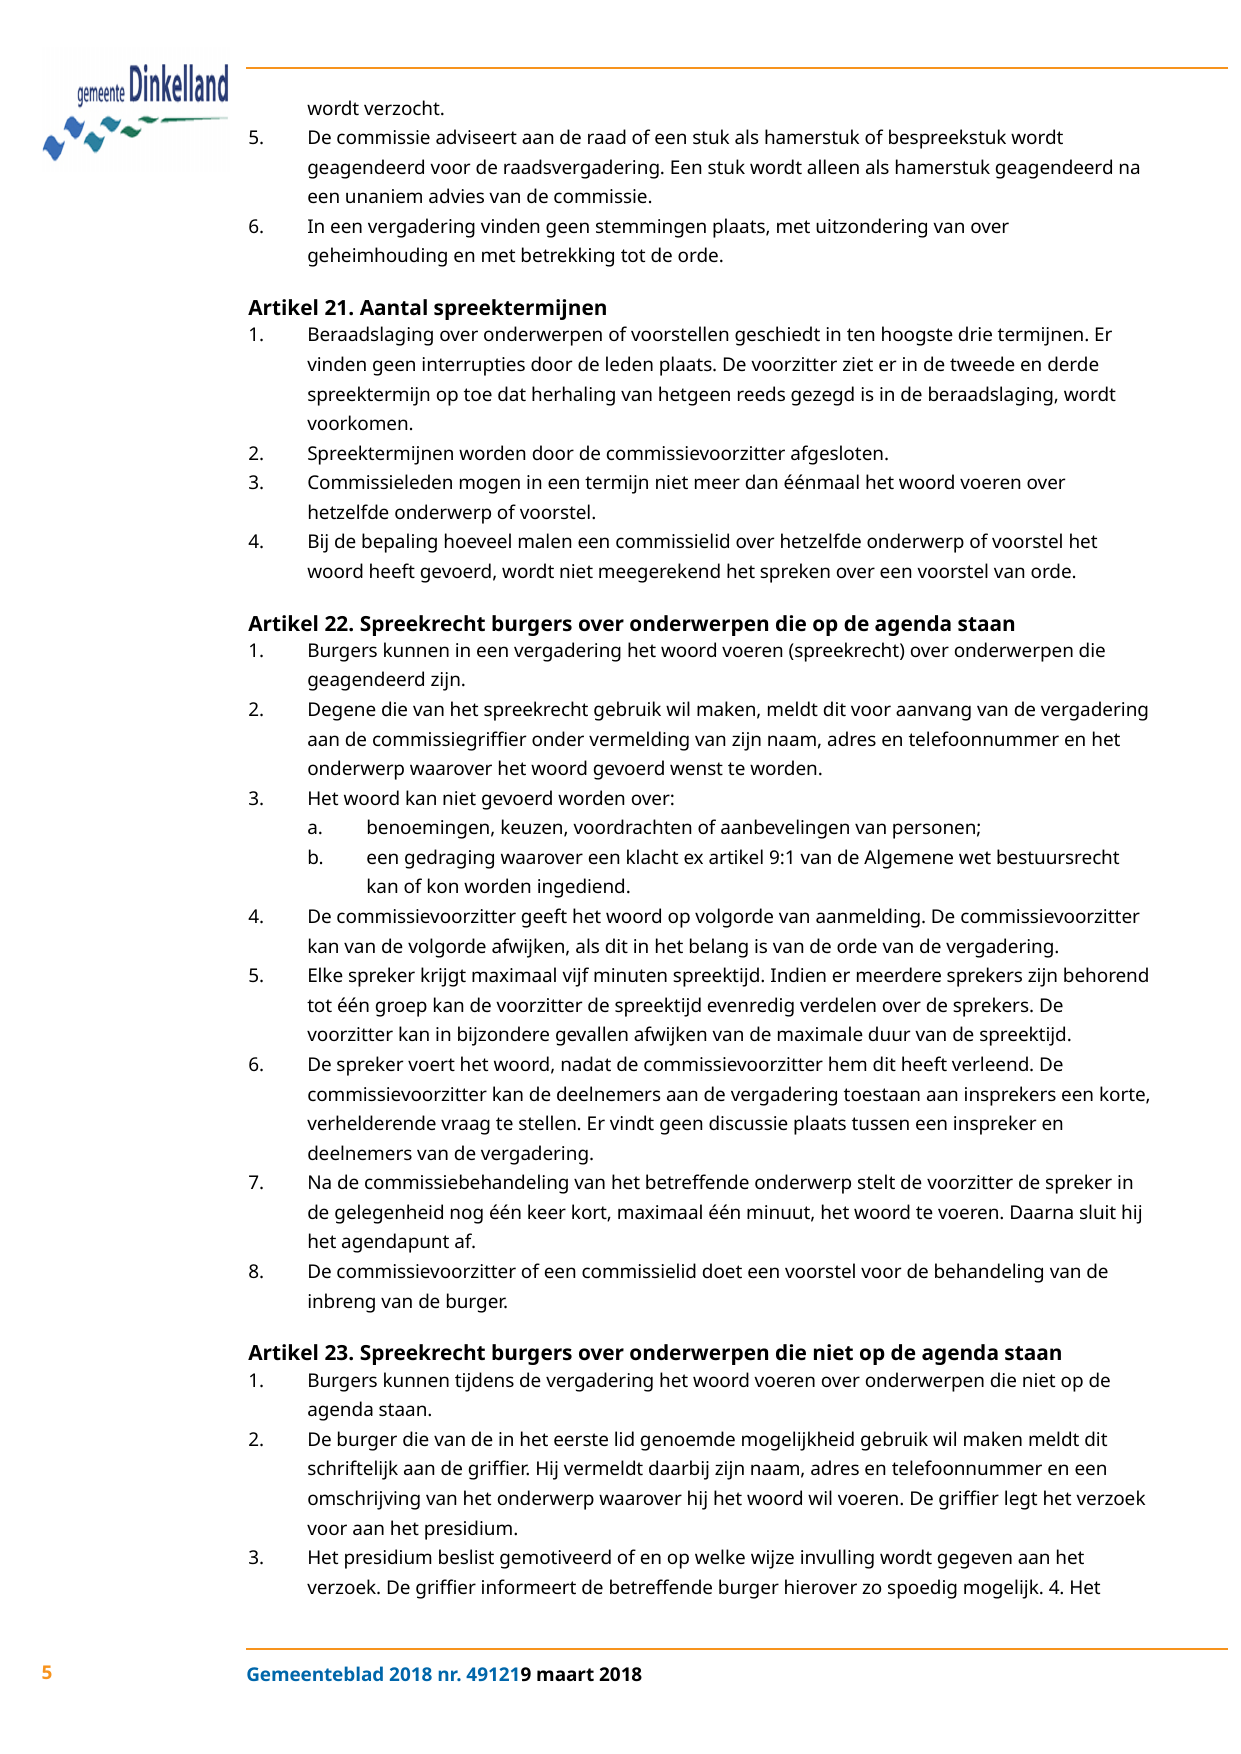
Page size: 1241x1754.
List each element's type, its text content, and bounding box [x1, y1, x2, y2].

list De commissie adviseert aan de raad of een stuk als hamerstuk of bespreekstuk wordt geagendeerd voor de raadsvergadering. Een stuk wordt alleen als hamerstuk geagendeerd na een unaniem advies van de commissie. [248, 124, 1152, 209]
list benoemingen, keuzen, voordrachten of aanbevelingen van personen; [307, 814, 1152, 840]
text Artikel 21. Aantal spreektermijnen [248, 293, 1152, 322]
list Het presidium beslist gemotiveerd of en op welke wijze invulling wordt gegeven aan het verzoek. De griffier informeert de betreffende burger hierover zo spoedig mogelijk. 4. Het [248, 1544, 1152, 1599]
list In een vergadering vinden geen stemmingen plaats, met uitzondering van over geheimhouding en met betrekking tot de orde. [248, 213, 1152, 268]
list De burger die van de in het eerste lid genoemde mogelijkheid gebruik wil maken meldt dit schriftelijk aan de griffier. Hij vermeldt daarbij zijn naam, adres en telefoonnummer en een omschrijving van het onderwerp waarover hij het woord wil voeren. De griffier legt het verzoek voor aan het presidium. [248, 1426, 1152, 1540]
list Burgers kunnen tijdens de vergadering het woord voeren over onderwerpen die niet op de agenda staan. [248, 1367, 1152, 1422]
text Artikel 22. Spreekrecht burgers over onderwerpen die op de agenda staan [248, 609, 1152, 637]
text Artikel 23. Spreekrecht burgers over onderwerpen die niet op de agenda staan [248, 1338, 1152, 1367]
list Elke spreker krijgt maximaal vijf minuten spreektijd. Indien er meerdere sprekers zijn behorend tot één groep kan de voorzitter de spreektijd evenredig verdelen over de sprekers. De voorzitter kan in bijzondere gevallen afwijken van de maximale duur van de spreektijd. [248, 962, 1152, 1047]
list Beraadslaging over onderwerpen of voorstellen geschiedt in ten hoogste drie termijnen. Er vinden geen interrupties door de leden plaats. De voorzitter ziet er in de tweede en derde spreektermijn op toe dat herhaling van hetgeen reeds gezegd is in de beraadslaging, wordt voorkomen. [248, 322, 1152, 436]
picture [41, 47, 231, 172]
list De spreker voert het woord, nadat de commissievoorzitter hem dit heeft verleend. De commissievoorzitter kan de deelnemers aan de vergadering toestaan aan insprekers een korte, verhelderende vraag te stellen. Er vindt geen discussie plaats tussen een inspreker en deelnemers van de vergadering. [248, 1051, 1152, 1166]
list Bij de bepaling hoeveel malen een commissielid over hetzelfde onderwerp of voorstel het woord heeft gevoerd, wordt niet meegerekend het spreken over een voorstel van orde. [248, 529, 1152, 584]
list De commissievoorzitter of een commissielid doet een voorstel voor de behandeling van de inbreng van de burger. [248, 1258, 1152, 1314]
list wordt verzocht. [248, 95, 1152, 121]
list Degene die van het spreekrecht gebruik wil maken, meldt dit voor aanvang van de vergadering aan de commissiegriffier onder vermelding van zijn naam, adres en telefoonnummer en het onderwerp waarover het woord gevoerd wenst te worden. [248, 696, 1152, 781]
list De commissievoorzitter geeft het woord op volgorde van aanmelding. De commissievoorzitter kan van de volgorde afwijken, als dit in het belang is van de orde van de vergadering. [248, 903, 1152, 959]
list Commissieleden mogen in een termijn niet meer dan éénmaal het woord voeren over hetzelfde onderwerp of voorstel. [248, 469, 1152, 525]
list Na de commissiebehandeling van het betreffende onderwerp stelt de voorzitter de spreker in de gelegenheid nog één keer kort, maximaal één minuut, het woord te voeren. Daarna sluit hij het agendapunt af. [248, 1169, 1152, 1254]
list Spreektermijnen worden door de commissievoorzitter afgesloten. [248, 440, 1152, 466]
list Burgers kunnen in een vergadering het woord voeren (spreekrecht) over onderwerpen die geagendeerd zijn. [248, 637, 1152, 692]
list een gedraging waarover een klacht ex artikel 9:1 van de Algemene wet bestuursrecht kan of kon worden ingediend. [307, 844, 1152, 899]
list Het woord kan niet gevoerd worden over: [248, 785, 1152, 811]
